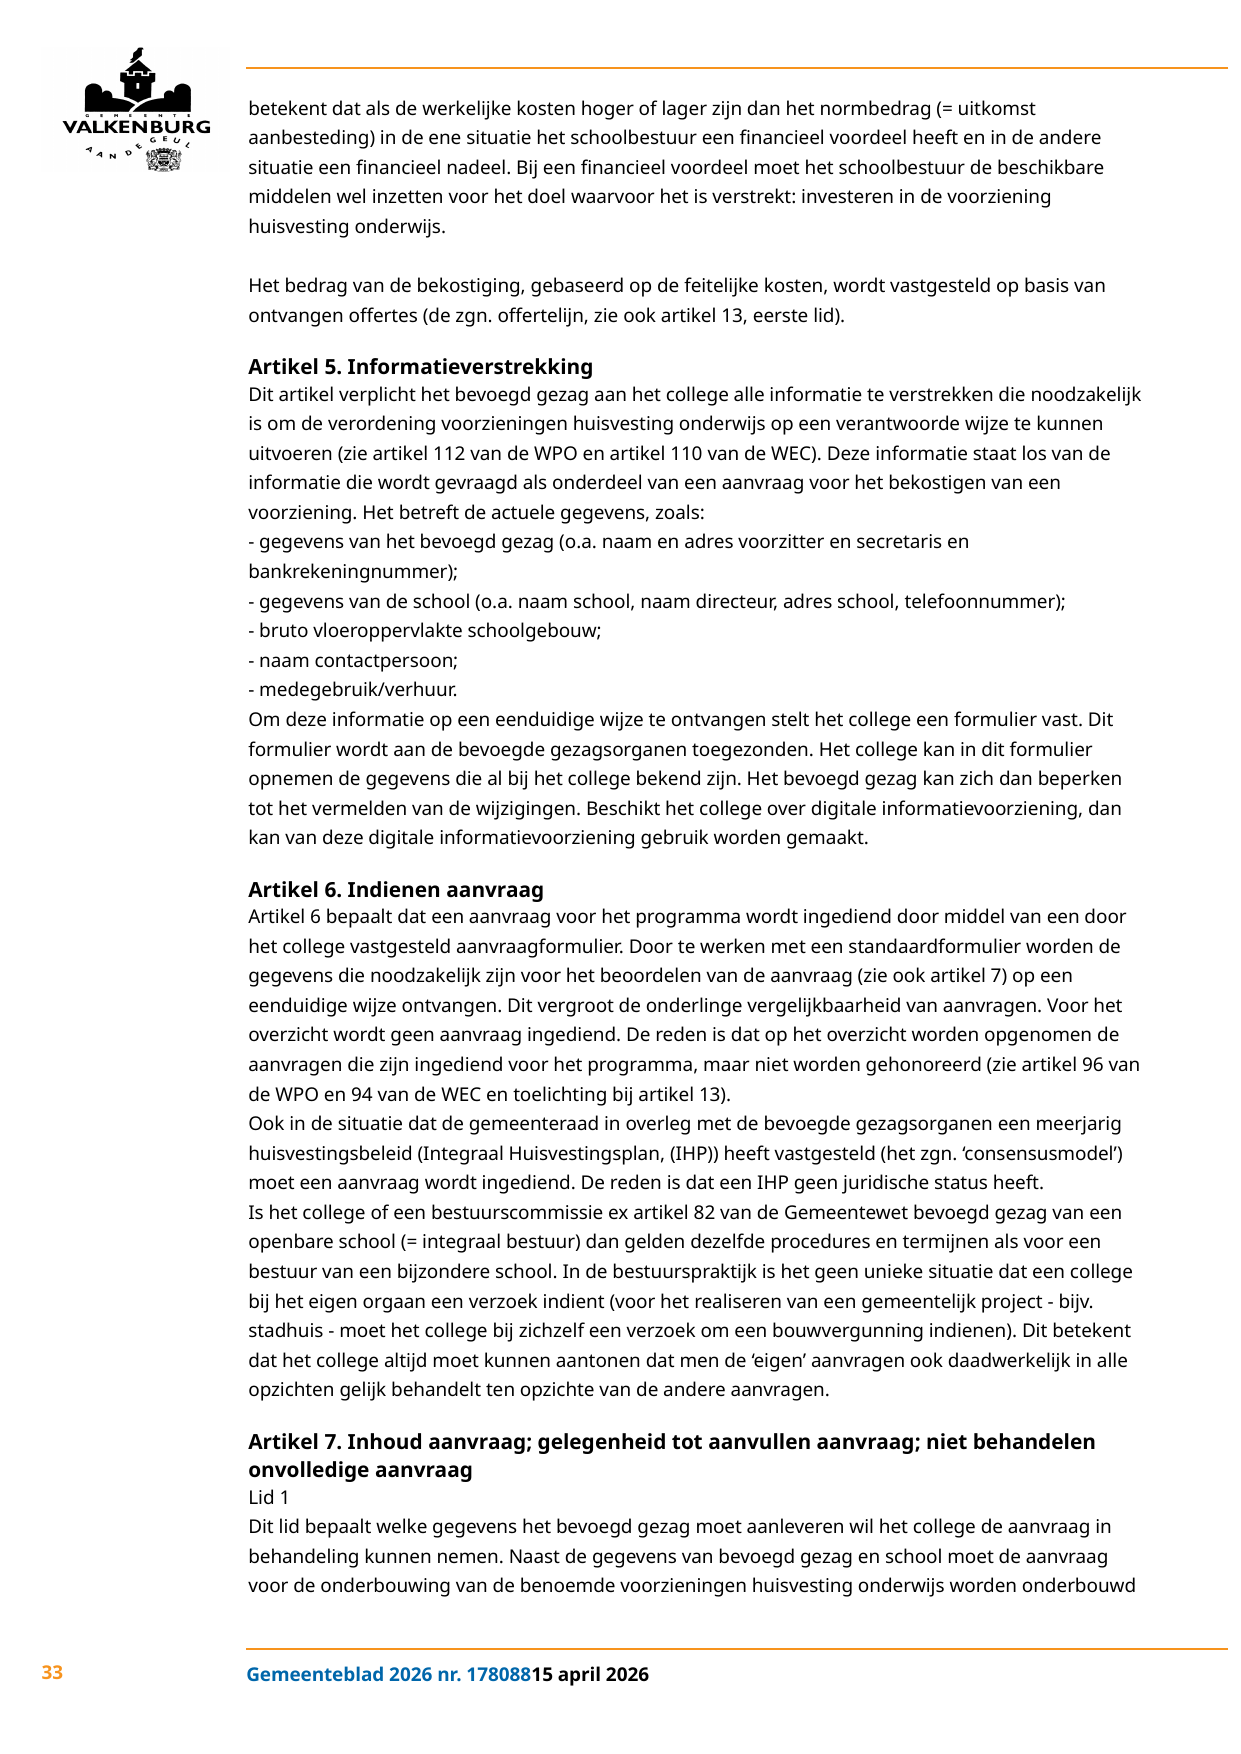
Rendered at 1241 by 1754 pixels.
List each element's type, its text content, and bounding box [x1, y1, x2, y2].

text - gegevens van de school (o.a. naam school, naam directeur, adres school, telefoonnummer); [248, 588, 1152, 613]
text Om deze informatie op een eenduidige wijze te ontvangen stelt het college een formulier vast. Dit formulier wordt aan de bevoegde gezagsorganen toegezonden. Het college kan in dit formulier opnemen de gegevens die al bij het college bekend zijn. Het bevoegd gezag kan zich dan beperken tot het vermelden van de wijzigingen. Beschikt het college over digitale informatievoorziening, dan kan van deze digitale informatievoorziening gebruik worden gemaakt. [248, 706, 1152, 850]
text Het bedrag van de bekostiging, gebaseerd op de feitelijke kosten, wordt vastgesteld op basis van ontvangen offertes (de zgn. offertelijn, zie ook artikel 13, eerste lid). [248, 272, 1152, 328]
text Artikel 7. Inhoud aanvraag; gelegenheid tot aanvullen aanvraag; niet behandelen onvolledige aanvraag [248, 1427, 1152, 1484]
text Artikel 6. Indienen aanvraag [248, 875, 1152, 903]
text Artikel 6 bepaalt dat een aanvraag voor het programma wordt ingediend door middel van een door het college vastgesteld aanvraagformulier. Door te werken met een standaardformulier worden de gegevens die noodzakelijk zijn voor het beoordelen van de aanvraag (zie ook artikel 7) op een eenduidige wijze ontvangen. Dit vergroot de onderlinge vergelijkbaarheid van aanvragen. Voor het overzicht wordt geen aanvraag ingediend. De reden is dat op het overzicht worden opgenomen de aanvragen die zijn ingediend voor het programma, maar niet worden gehonoreerd (zie artikel 96 van de WPO en 94 van de WEC en toelichting bij artikel 13). [248, 903, 1152, 1107]
text Dit lid bepaalt welke gegevens het bevoegd gezag moet aanleveren wil het college de aanvraag in behandeling kunnen nemen. Naast de gegevens van bevoegd gezag en school moet de aanvraag voor de onderbouwing van de benoemde voorzieningen huisvesting onderwijs worden onderbouwd [248, 1513, 1152, 1598]
text - bruto vloeroppervlakte schoolgebouw; [248, 617, 1152, 643]
text - gegevens van het bevoegd gezag (o.a. naam en adres voorzitter en secretaris en bankrekeningnummer); [248, 529, 1152, 584]
text - medegebruik/verhuur. [248, 677, 1152, 702]
text Lid 1 [248, 1484, 1152, 1510]
text Artikel 5. Informatieverstrekking [248, 352, 1152, 381]
text Ook in de situatie dat de gemeenteraad in overleg met de bevoegde gezagsorganen een meerjarig huisvestingsbeleid (Integraal Huisvestingsplan, (IHP)) heeft vastgesteld (het zgn. ‘consensusmodel’) moet een aanvraag wordt ingediend. De reden is dat een IHP geen juridische status heeft. [248, 1110, 1152, 1195]
picture [41, 47, 231, 172]
text Dit artikel verplicht het bevoegd gezag aan het college alle informatie te verstrekken die noodzakelijk is om de verordening voorzieningen huisvesting onderwijs op een verantwoorde wijze te kunnen uitvoeren (zie artikel 112 van de WPO en artikel 110 van de WEC). Deze informatie staat los van de informatie die wordt gevraagd als onderdeel van een aanvraag voor het bekostigen van een voorziening. Het betreft de actuele gegevens, zoals: [248, 381, 1152, 525]
text betekent dat als de werkelijke kosten hoger of lager zijn dan het normbedrag (= uitkomst aanbesteding) in de ene situatie het schoolbestuur een financieel voordeel heeft en in de andere situatie een financieel nadeel. Bij een financieel voordeel moet het schoolbestuur de beschikbare middelen wel inzetten voor het doel waarvoor het is verstrekt: investeren in de voorziening huisvesting onderwijs. [248, 95, 1152, 239]
text - naam contactpersoon; [248, 647, 1152, 673]
text Is het college of een bestuurscommissie ex artikel 82 van de Gemeentewet bevoegd gezag van een openbare school (= integraal bestuur) dan gelden dezelfde procedures en termijnen als voor een bestuur van een bijzondere school. In de bestuurspraktijk is het geen unieke situatie dat een college bij het eigen orgaan een verzoek indient (voor het realiseren van een gemeentelijk project - bijv. stadhuis - moet het college bij zichzelf een verzoek om een bouwvergunning indienen). Dit betekent dat het college altijd moet kunnen aantonen dat men de ‘eigen’ aanvragen ook daadwerkelijk in alle opzichten gelijk behandelt ten opzichte van de andere aanvragen. [248, 1199, 1152, 1402]
